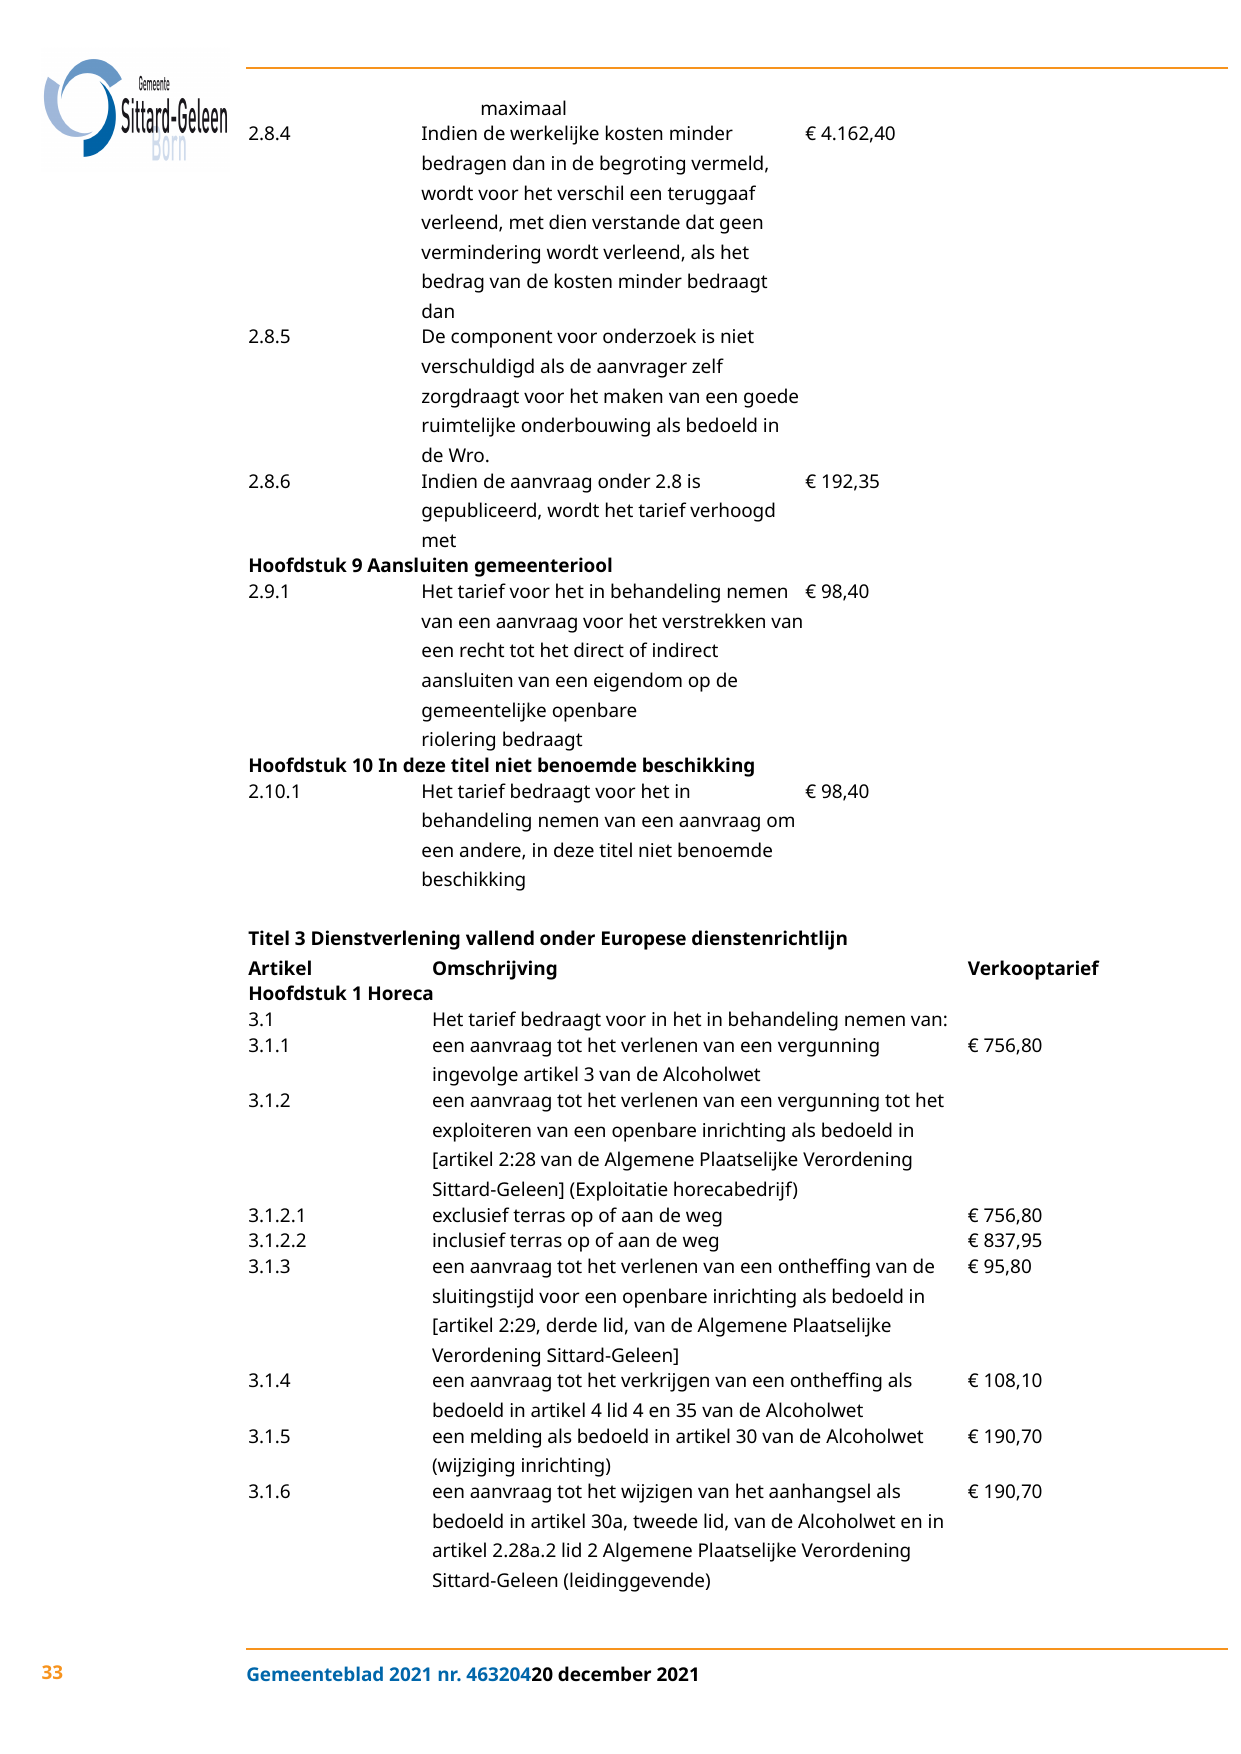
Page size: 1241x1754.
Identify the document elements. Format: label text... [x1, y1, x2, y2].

table_cell € 837,95 [968, 1228, 1152, 1253]
table_cell [979, 95, 1152, 121]
table_cell 3.1.2 [248, 1087, 432, 1202]
table_cell Hoofdstuk 9 Aansluiten gemeenteriool [248, 553, 1152, 578]
table_cell 2.9.1 [248, 579, 421, 752]
table_cell maximaal [421, 95, 805, 121]
table_cell Hoofdstuk 1 Horeca [248, 981, 1152, 1006]
table_cell Hoofdstuk 10 In deze titel niet benoemde beschikking [248, 752, 1152, 778]
table_cell € 108,10 [968, 1368, 1152, 1423]
table_cell [979, 121, 1152, 324]
table_cell € 98,40 [805, 778, 978, 892]
table_cell 3.1.4 [248, 1368, 432, 1423]
table_cell Het tarief bedraagt voor het in behandeling nemen van een aanvraag om een andere, in deze titel niet benoemde beschikking [421, 778, 805, 892]
table_cell 3.1.3 [248, 1253, 432, 1368]
table_cell een aanvraag tot het verlenen van een ontheffing van de sluitingstijd voor een openbare inrichting als bedoeld in [artikel 2:29, derde lid, van de Algemene Plaatselijke Verordening Sittard-Geleen] [432, 1253, 968, 1368]
table_cell een aanvraag tot het verkrijgen van een ontheffing als bedoeld in artikel 4 lid 4 en 35 van de Alcoholwet [432, 1368, 968, 1423]
table_cell Het tarief bedraagt voor in het in behandeling nemen van: [432, 1006, 968, 1032]
table_cell [979, 778, 1152, 892]
table_cell € 95,80 [968, 1253, 1152, 1368]
table_cell € 756,80 [968, 1032, 1152, 1087]
table_cell Het tarief voor het in behandeling nemen van een aanvraag voor het verstrekken van een recht tot het direct of indirect aansluiten van een eigendom op de gemeentelijke openbare riolering bedraagt [421, 579, 805, 752]
table_cell € 190,70 [968, 1423, 1152, 1478]
table_cell € 98,40 [805, 579, 978, 752]
table_header Artikel [248, 955, 432, 981]
table_cell [248, 95, 421, 121]
table_cell [979, 579, 1152, 752]
table_cell 3.1.2.2 [248, 1228, 432, 1253]
table_cell een melding als bedoeld in artikel 30 van de Alcoholwet (wijziging inrichting) [432, 1423, 968, 1478]
table_cell 2.8.6 [248, 468, 421, 553]
table_cell een aanvraag tot het verlenen van een vergunning ingevolge artikel 3 van de Alcoholwet [432, 1032, 968, 1087]
table_cell € 190,70 [968, 1478, 1152, 1593]
table_cell [979, 324, 1152, 468]
table_header Verkooptarief [968, 955, 1152, 981]
table_cell [979, 468, 1152, 553]
table_cell 3.1 [248, 1006, 432, 1032]
table_header Omschrijving [432, 955, 968, 981]
table_cell 2.8.4 [248, 121, 421, 324]
table_cell € 756,80 [968, 1202, 1152, 1227]
table_cell [968, 1006, 1152, 1032]
table_cell inclusief terras op of aan de weg [432, 1228, 968, 1253]
table_cell [968, 1087, 1152, 1202]
picture [41, 47, 231, 172]
table_cell € 4.162,40 [805, 121, 978, 324]
table_cell exclusief terras op of aan de weg [432, 1202, 968, 1227]
table_cell Indien de werkelijke kosten minder bedragen dan in de begroting vermeld, wordt voor het verschil een teruggaaf verleend, met dien verstande dat geen vermindering wordt verleend, als het bedrag van de kosten minder bedraagt dan [421, 121, 805, 324]
text Titel 3 Dienstverlening vallend onder Europese dienstenrichtlijn [248, 925, 1152, 951]
table_cell € 192,35 [805, 468, 978, 553]
table_cell 2.8.5 [248, 324, 421, 468]
table_cell 3.1.2.1 [248, 1202, 432, 1227]
table_cell De component voor onderzoek is niet verschuldigd als de aanvrager zelf zorgdraagt voor het maken van een goede ruimtelijke onderbouwing als bedoeld in de Wro. [421, 324, 805, 468]
table_cell een aanvraag tot het wijzigen van het aanhangsel als bedoeld in artikel 30a, tweede lid, van de Alcoholwet en in artikel 2.28a.2 lid 2 Algemene Plaatselijke Verordening Sittard-Geleen (leidinggevende) [432, 1478, 968, 1593]
table_cell 3.1.5 [248, 1423, 432, 1478]
table_cell [805, 324, 978, 468]
table_cell [805, 95, 978, 121]
table_cell een aanvraag tot het verlenen van een vergunning tot het exploiteren van een openbare inrichting als bedoeld in [artikel 2:28 van de Algemene Plaatselijke Verordening Sittard-Geleen] (Exploitatie horecabedrijf) [432, 1087, 968, 1202]
table_cell 3.1.1 [248, 1032, 432, 1087]
table_cell Indien de aanvraag onder 2.8 is gepubliceerd, wordt het tarief verhoogd met [421, 468, 805, 553]
table_cell 2.10.1 [248, 778, 421, 892]
table_cell 3.1.6 [248, 1478, 432, 1593]
